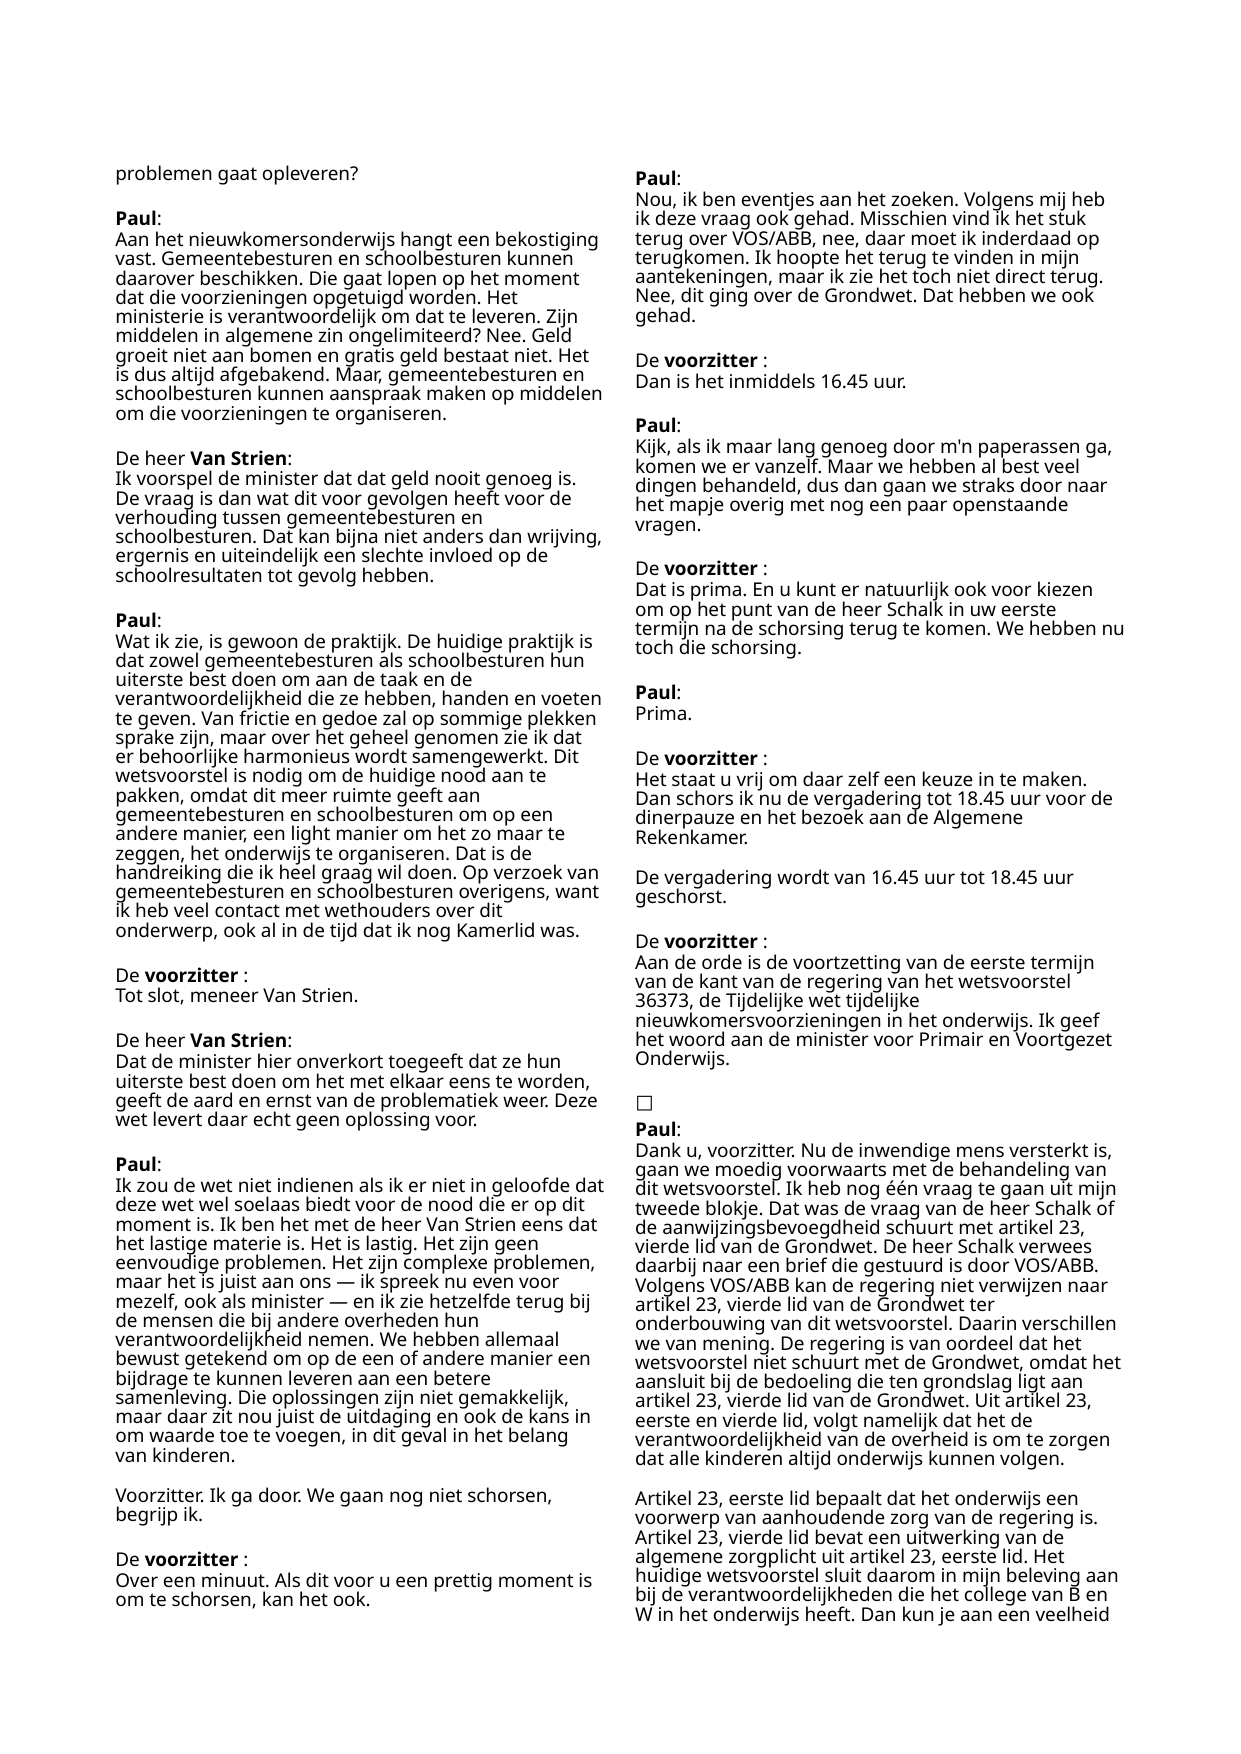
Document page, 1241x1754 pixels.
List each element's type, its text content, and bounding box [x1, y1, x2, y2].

text Paul: [635, 1116, 1125, 1142]
text Artikel 23, eerste lid bepaalt dat het onderwijs een voorwerp van aanhoudende zorg van de regering is. Artikel 23, vierde lid bevat een uitwerking van de algemene zorgplicht uit artikel 23, eerste lid. Het huidige wetsvoorstel sluit daarom in mijn beleving aan bij de verantwoordelijkheden die het college van B en W in het onderwijs heeft. Dan kun je aan een veelheid [635, 1490, 1125, 1625]
text Over een minuut. Als dit voor u een prettig moment is om te schorsen, kan het ook. [115, 1572, 605, 1610]
text Aan het nieuwkomersonderwijs hangt een bekostiging vast. Gemeentebesturen en schoolbesturen kunnen daarover beschikken. Die gaat lopen op het moment dat die voorzieningen opgetuigd worden. Het ministerie is verantwoordelijk om dat te leveren. Zijn middelen in algemene zin ongelimiteerd? Nee. Geld groeit niet aan bomen en gratis geld bestaat niet. Het is dus altijd afgebakend. Maar, gemeentebesturen en schoolbesturen kunnen aanspraak maken op middelen om die voorzieningen te organiseren. [115, 231, 605, 424]
text Aan de orde is de voortzetting van de eerste termijn van de kant van de regering van het wetsvoorstel 36373, de Tijdelijke wet tijdelijke nieuwkomersvoorzieningen in het onderwijs. Ik geef het woord aan de minister voor Primair en Voortgezet Onderwijs. [635, 954, 1125, 1069]
text Paul: [115, 205, 605, 231]
text Ik zou de wet niet indienen als ik er niet in geloofde dat deze wet wel soelaas biedt voor de nood die er op dit moment is. Ik ben het met de heer Van Strien eens dat het lastige materie is. Het is lastig. Het zijn geen eenvoudige problemen. Het zijn complexe problemen, maar het is juist aan ons — ik spreek nu even voor mezelf, ook als minister — en ik zie hetzelfde terug bij de mensen die bij andere overheden hun verantwoordelijkheid nemen. We hebben allemaal bewust getekend om op de een of andere manier een bijdrage te kunnen leveren aan een betere samenleving. Die oplossingen zijn niet gemakkelijk, maar daar zit nou juist de uitdaging en ook de kans in om waarde toe te voegen, in dit geval in het belang van kinderen. [115, 1177, 605, 1466]
text De heer Van Strien: [115, 445, 605, 470]
text problemen gaat opleveren? [115, 165, 605, 184]
text Tot slot, meneer Van Strien. [115, 987, 605, 1007]
text Dank u, voorzitter. Nu de inwendige mens versterkt is, gaan we moedig voorwaarts met de behandeling van dit wetsvoorstel. Ik heb nog één vraag te gaan uit mijn tweede blokje. Dat was de vraag van de heer Schalk of de aanwijzingsbevoegdheid schuurt met artikel 23, vierde lid van de Grondwet. De heer Schalk verwees daarbij naar een brief die gestuurd is door VOS/ABB. Volgens VOS/ABB kan de regering niet verwijzen naar artikel 23, vierde lid van de Grondwet ter onderbouwing van dit wetsvoorstel. Daarin verschillen we van mening. De regering is van oordeel dat het wetsvoorstel niet schuurt met de Grondwet, omdat het aansluit bij de bedoeling die ten grondslag ligt aan artikel 23, vierde lid van de Grondwet. Uit artikel 23, eerste en vierde lid, volgt namelijk dat het de verantwoordelijkheid van de overheid is om te zorgen dat alle kinderen altijd onderwijs kunnen volgen. [635, 1142, 1125, 1469]
text Wat ik zie, is gewoon de praktijk. De huidige praktijk is dat zowel gemeentebesturen als schoolbesturen hun uiterste best doen om aan de taak en de verantwoordelijkheid die ze hebben, handen en voeten te geven. Van frictie en gedoe zal op sommige plekken sprake zijn, maar over het geheel genomen zie ik dat er behoorlijke harmonieus wordt samengewerkt. Dit wetsvoorstel is nodig om de huidige nood aan te pakken, omdat dit meer ruimte geeft aan gemeentebesturen en schoolbesturen om op een andere manier, een light manier om het zo maar te zeggen, het onderwijs te organiseren. Dat is de handreiking die ik heel graag wil doen. Op verzoek van gemeentebesturen en schoolbesturen overigens, want ik heb veel contact met wethouders over dit onderwerp, ook al in de tijd dat ik nog Kamerlid was. [115, 633, 605, 941]
text De voorzitter : [635, 928, 1125, 954]
text Ik voorspel de minister dat dat geld nooit genoeg is. De vraag is dan wat dit voor gevolgen heeft voor de verhouding tussen gemeentebesturen en schoolbesturen. Dat kan bijna niet anders dan wrijving, ergernis en uiteindelijk een slechte invloed op de schoolresultaten tot gevolg hebben. [115, 470, 605, 586]
text Dan is het inmiddels 16.45 uur. [635, 373, 1125, 392]
text ⬜ [635, 1090, 1125, 1116]
text De voorzitter : [635, 745, 1125, 771]
text De voorzitter : [635, 556, 1125, 581]
text Kijk, als ik maar lang genoeg door m'n paperassen ga, komen we er vanzelf. Maar we hebben al best veel dingen behandeld, dus dan gaan we straks door naar het mapje overig met nog een paar openstaande vragen. [635, 438, 1125, 535]
text Dat de minister hier onverkort toegeeft dat ze hun uiterste best doen om het met elkaar eens te worden, geeft de aard en ernst van de problematiek weer. Deze wet levert daar echt geen oplossing voor. [115, 1053, 605, 1130]
text Paul: [115, 1151, 605, 1177]
text Nou, ik ben eventjes aan het zoeken. Volgens mij heb ik deze vraag ook gehad. Misschien vind ik het stuk terug over VOS/ABB, nee, daar moet ik inderdaad op terugkomen. Ik hoopte het terug te vinden in mijn aantekeningen, maar ik zie het toch niet direct terug. Nee, dit ging over de Grondwet. Dat hebben we ook gehad. [635, 191, 1125, 326]
text Paul: [635, 165, 1125, 191]
text De heer Van Strien: [115, 1028, 605, 1053]
text Paul: [635, 413, 1125, 438]
text De voorzitter : [115, 962, 605, 987]
text Dat is prima. En u kunt er natuurlijk ook voor kiezen om op het punt van de heer Schalk in uw eerste termijn na de schorsing terug te komen. We hebben nu toch die schorsing. [635, 581, 1125, 658]
text Paul: [635, 679, 1125, 705]
text De voorzitter : [115, 1546, 605, 1572]
text Paul: [115, 607, 605, 633]
text Prima. [635, 705, 1125, 724]
text De vergadering wordt van 16.45 uur tot 18.45 uur geschorst. [635, 869, 1125, 907]
text Voorzitter. Ik ga door. We gaan nog niet schorsen, begrijp ik. [115, 1487, 605, 1525]
text Het staat u vrij om daar zelf een keuze in te maken. Dan schors ik nu de vergadering tot 18.45 uur voor de dinerpauze en het bezoek aan de Algemene Rekenkamer. [635, 771, 1125, 848]
text De voorzitter : [635, 347, 1125, 373]
